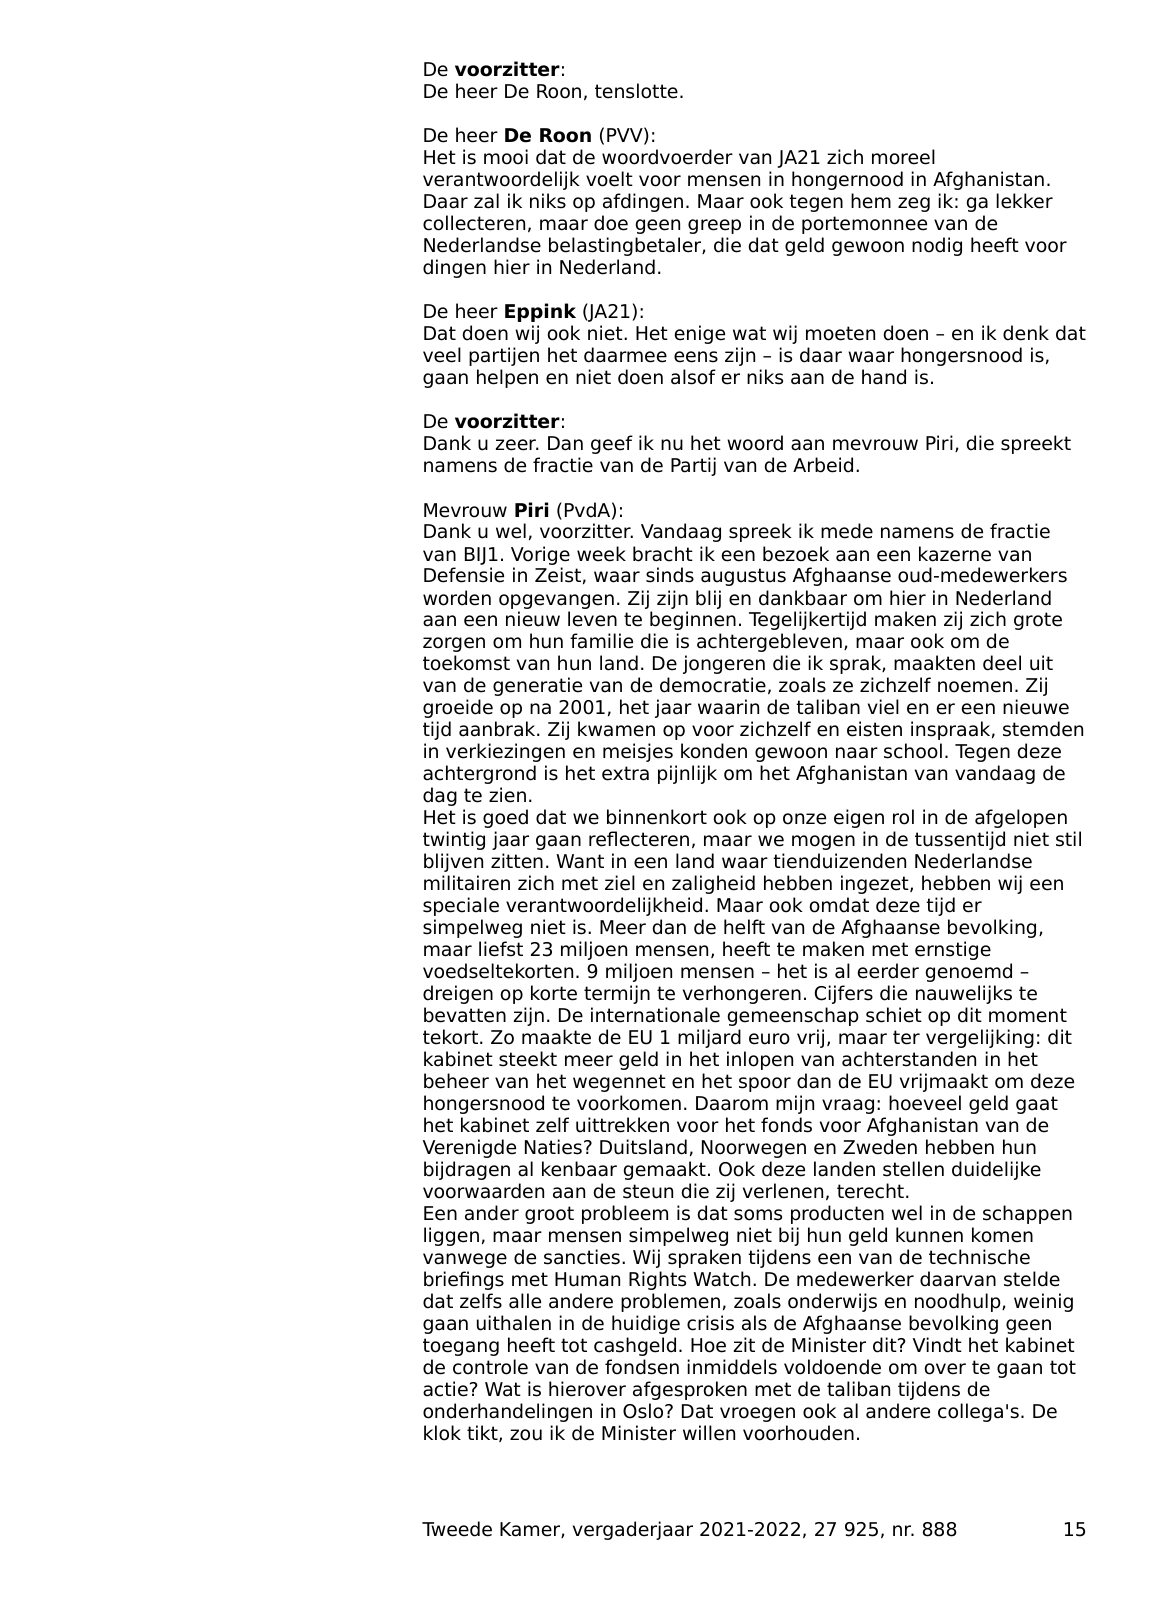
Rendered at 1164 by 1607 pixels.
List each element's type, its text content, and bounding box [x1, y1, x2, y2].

text De heer De Roon, tenslotte. [422, 81, 1087, 103]
text Dank u wel, voorzitter. Vandaag spreek ik mede namens de fractie van BIJ1. Vorige week bracht ik een bezoek aan een kazerne van Defensie in Zeist, waar sinds augustus Afghaanse oud-medewerkers worden opgevangen. Zij zijn blij en dankbaar om hier in Nederland aan een nieuw leven te beginnen. Tegelijkertijd maken zij zich grote zorgen om hun familie die is achtergebleven, maar ook om de toekomst van hun land. De jongeren die ik sprak, maakten deel uit van de generatie van de democratie, zoals ze zichzelf noemen. Zij groeide op na 2001, het jaar waarin de taliban viel en er een nieuwe tijd aanbrak. Zij kwamen op voor zichzelf en eisten inspraak, stemden in verkiezingen en meisjes konden gewoon naar school. Tegen deze achtergrond is het extra pijnlijk om het Afghanistan van vandaag de dag te zien. [422, 521, 1087, 807]
text De voorzitter: [422, 411, 1087, 433]
text De voorzitter: [422, 59, 1087, 81]
text Het is goed dat we binnenkort ook op onze eigen rol in de afgelopen twintig jaar gaan reflecteren, maar we mogen in de tussentijd niet stil blijven zitten. Want in een land waar tienduizenden Nederlandse militairen zich met ziel en zaligheid hebben ingezet, hebben wij een speciale verantwoordelijkheid. Maar ook omdat deze tijd er simpelweg niet is. Meer dan de helft van de Afghaanse bevolking, maar liefst 23 miljoen mensen, heeft te maken met ernstige voedseltekorten. 9 miljoen mensen – het is al eerder genoemd – dreigen op korte termijn te verhongeren. Cijfers die nauwelijks te bevatten zijn. De internationale gemeenschap schiet op dit moment tekort. Zo maakte de EU 1 miljard euro vrij, maar ter vergelijking: dit kabinet steekt meer geld in het inlopen van achterstanden in het beheer van het wegennet en het spoor dan de EU vrijmaakt om deze hongersnood te voorkomen. Daarom mijn vraag: hoeveel geld gaat het kabinet zelf uittrekken voor het fonds voor Afghanistan van de Verenigde Naties? Duitsland, Noorwegen en Zweden hebben hun bijdragen al kenbaar gemaakt. Ook deze landen stellen duidelijke voorwaarden aan de steun die zij verlenen, terecht. [422, 807, 1087, 1203]
text Een ander groot probleem is dat soms producten wel in de schappen liggen, maar mensen simpelweg niet bij hun geld kunnen komen vanwege de sancties. Wij spraken tijdens een van de technische briefings met Human Rights Watch. De medewerker daarvan stelde dat zelfs alle andere problemen, zoals onderwijs en noodhulp, weinig gaan uithalen in de huidige crisis als de Afghaanse bevolking geen toegang heeft tot cashgeld. Hoe zit de Minister dit? Vindt het kabinet de controle van de fondsen inmiddels voldoende om over te gaan tot actie? Wat is hierover afgesproken met de taliban tijdens de onderhandelingen in Oslo? Dat vroegen ook al andere collega's. De klok tikt, zou ik de Minister willen voorhouden. [422, 1203, 1087, 1444]
text De heer De Roon (PVV): [422, 125, 1087, 147]
text Dank u zeer. Dan geef ik nu het woord aan mevrouw Piri, die spreekt namens de fractie van de Partij van de Arbeid. [422, 433, 1087, 477]
text Het is mooi dat de woordvoerder van JA21 zich moreel verantwoordelijk voelt voor mensen in hongernood in Afghanistan. Daar zal ik niks op afdingen. Maar ook tegen hem zeg ik: ga lekker collecteren, maar doe geen greep in de portemonnee van de Nederlandse belastingbetaler, die dat geld gewoon nodig heeft voor dingen hier in Nederland. [422, 147, 1087, 279]
text Mevrouw Piri (PvdA): [422, 499, 1087, 521]
text Dat doen wij ook niet. Het enige wat wij moeten doen – en ik denk dat veel partijen het daarmee eens zijn – is daar waar hongersnood is, gaan helpen en niet doen alsof er niks aan de hand is. [422, 323, 1087, 389]
text De heer Eppink (JA21): [422, 301, 1087, 323]
